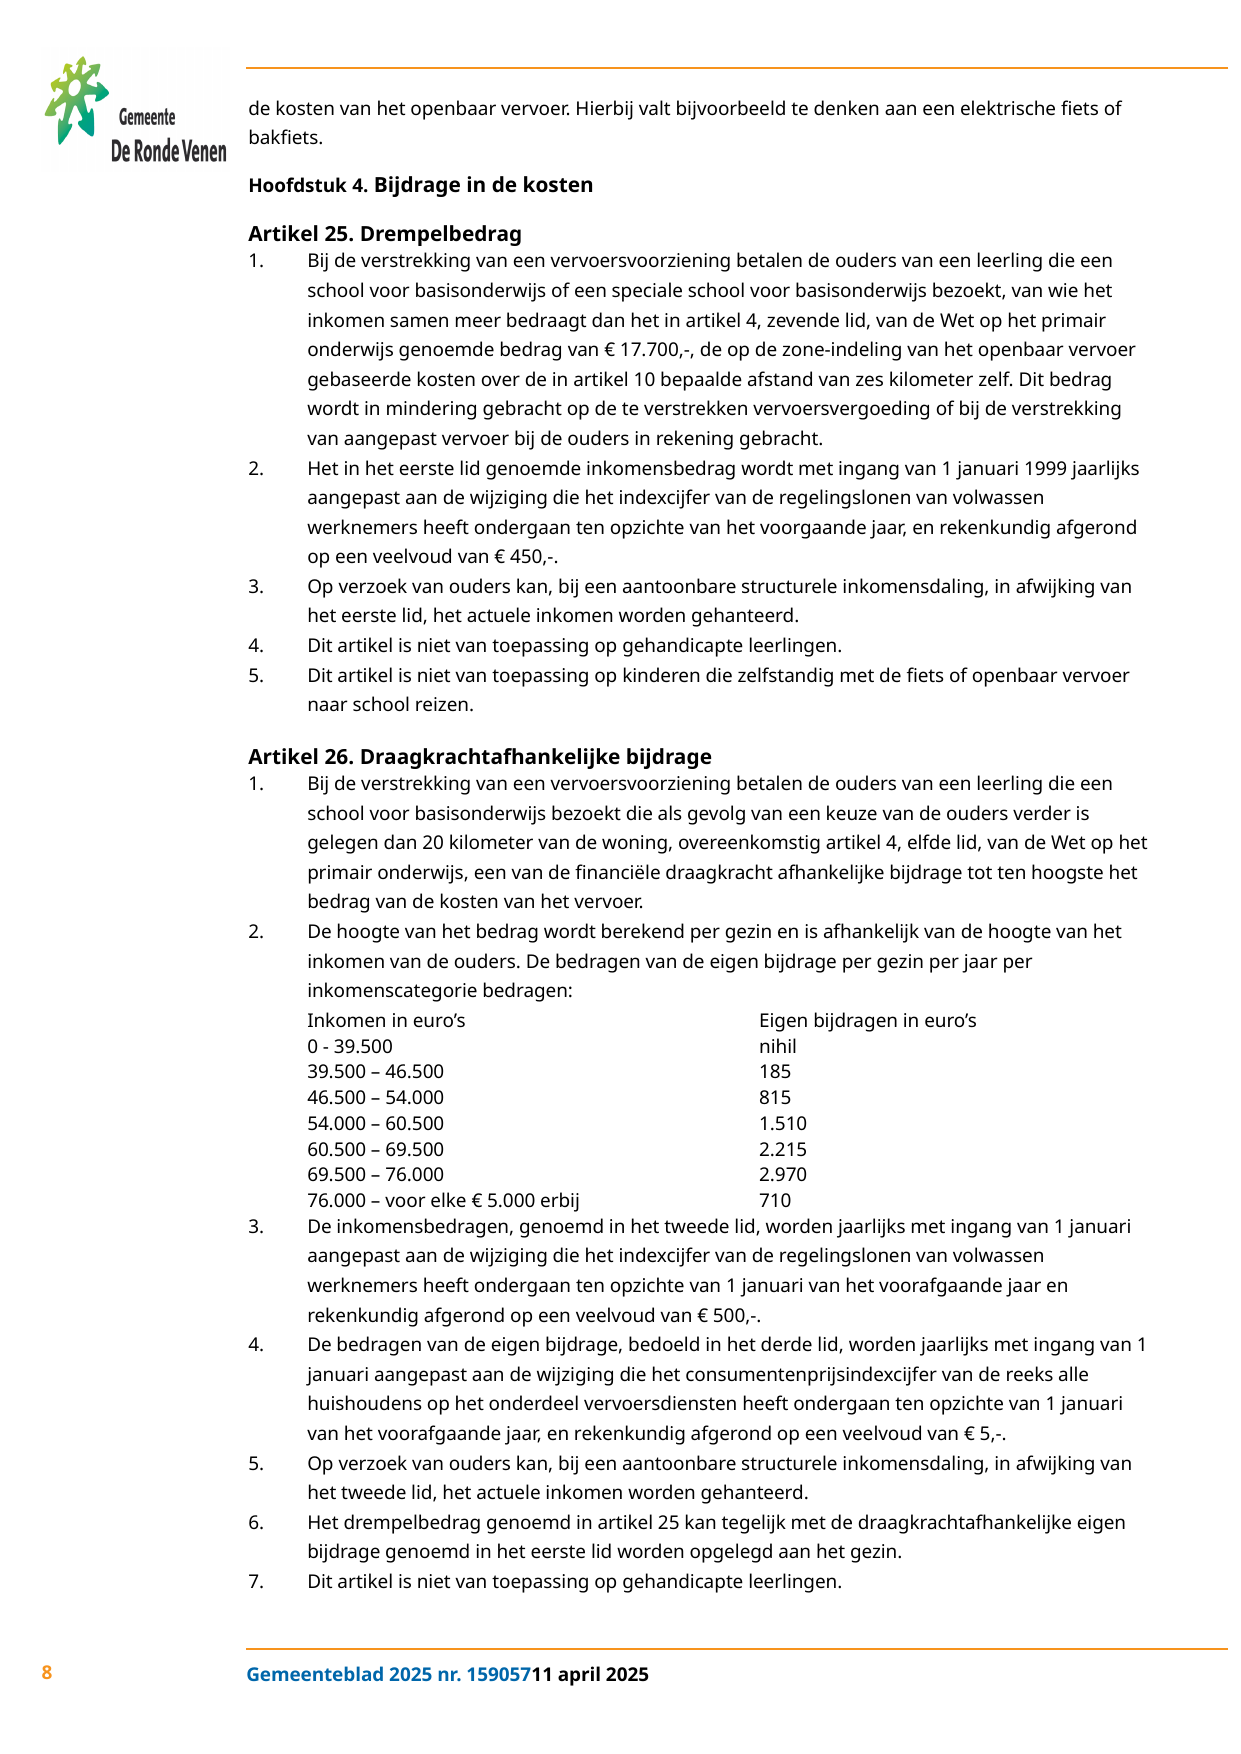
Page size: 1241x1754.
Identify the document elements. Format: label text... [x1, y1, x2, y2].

list Dit artikel is niet van toepassing op gehandicapte leerlingen. [248, 632, 1152, 658]
table_cell 710 [759, 1187, 1211, 1213]
table_cell 1.510 [759, 1110, 1211, 1136]
table_header Inkomen in euro’s [307, 1007, 759, 1033]
table_cell 185 [759, 1059, 1211, 1084]
list De inkomensbedragen, genoemd in het tweede lid, worden jaarlijks met ingang van 1 januari aangepast aan de wijziging die het indexcijfer van de regelingslonen van volwassen werknemers heeft ondergaan ten opzichte van 1 januari van het voorafgaande jaar en rekenkundig afgerond op een veelvoud van € 500,-. [248, 1213, 1152, 1327]
table_cell 60.500 – 69.500 [307, 1136, 759, 1161]
list De hoogte van het bedrag wordt berekend per gezin en is afhankelijk van de hoogte van het inkomen van de ouders. De bedragen van de eigen bijdrage per gezin per jaar per inkomenscategorie bedragen: [248, 918, 1152, 1003]
list Op verzoek van ouders kan, bij een aantoonbare structurele inkomensdaling, in afwijking van het tweede lid, het actuele inkomen worden gehanteerd. [248, 1450, 1152, 1505]
table_cell 46.500 – 54.000 [307, 1084, 759, 1110]
table_cell 76.000 – voor elke € 5.000 erbij [307, 1187, 759, 1213]
list Dit artikel is niet van toepassing op kinderen die zelfstandig met de fiets of openbaar vervoer naar school reizen. [248, 662, 1152, 717]
table_header Eigen bijdragen in euro’s [759, 1007, 1211, 1033]
table_cell 54.000 – 60.500 [307, 1110, 759, 1136]
table_cell 815 [759, 1084, 1211, 1110]
list Het drempelbedrag genoemd in artikel 25 kan tegelijk met de draagkrachtafhankelijke eigen bijdrage genoemd in het eerste lid worden opgelegd aan het gezin. [248, 1509, 1152, 1564]
text de kosten van het openbaar vervoer. Hierbij valt bijvoorbeeld te denken aan een elektrische fiets of bakfiets. [248, 95, 1152, 150]
list Het in het eerste lid genoemde inkomensbedrag wordt met ingang van 1 januari 1999 jaarlijks aangepast aan de wijziging die het indexcijfer van de regelingslonen van volwassen werknemers heeft ondergaan ten opzichte van het voorgaande jaar, en rekenkundig afgerond op een veelvoud van € 450,-. [248, 455, 1152, 569]
list De bedragen van de eigen bijdrage, bedoeld in het derde lid, worden jaarlijks met ingang van 1 januari aangepast aan de wijziging die het consumentenprijsindexcijfer van de reeks alle huishoudens op het onderdeel vervoersdiensten heeft ondergaan ten opzichte van 1 januari van het voorafgaande jaar, en rekenkundig afgerond op een veelvoud van € 5,-. [248, 1331, 1152, 1446]
table_cell 0 - 39.500 [307, 1033, 759, 1058]
list Op verzoek van ouders kan, bij een aantoonbare structurele inkomensdaling, in afwijking van het eerste lid, het actuele inkomen worden gehanteerd. [248, 573, 1152, 628]
table_cell 39.500 – 46.500 [307, 1059, 759, 1084]
list Dit artikel is niet van toepassing op gehandicapte leerlingen. [248, 1568, 1152, 1594]
picture [41, 47, 231, 172]
list Bij de verstrekking van een vervoersvoorziening betalen de ouders van een leerling die een school voor basisonderwijs bezoekt die als gevolg van een keuze van de ouders verder is gelegen dan 20 kilometer van de woning, overeenkomstig artikel 4, elfde lid, van de Wet op het primair onderwijs, een van de financiële draagkracht afhankelijke bijdrage tot ten hoogste het bedrag van de kosten van het vervoer. [248, 770, 1152, 914]
text Artikel 25. Drempelbedrag [248, 219, 1152, 248]
table_cell nihil [759, 1033, 1211, 1058]
list Bij de verstrekking van een vervoersvoorziening betalen de ouders van een leerling die een school voor basisonderwijs of een speciale school voor basisonderwijs bezoekt, van wie het inkomen samen meer bedraagt dan het in artikel 4, zevende lid, van de Wet op het primair onderwijs genoemde bedrag van € 17.700,-, de op de zone-indeling van het openbaar vervoer gebaseerde kosten over de in artikel 10 bepaalde afstand van zes kilometer zelf. Dit bedrag wordt in mindering gebracht op de te verstrekken vervoersvergoeding of bij de verstrekking van aangepast vervoer bij de ouders in rekening gebracht. [248, 248, 1152, 451]
table_cell 69.500 – 76.000 [307, 1161, 759, 1187]
table_cell 2.215 [759, 1136, 1211, 1161]
text Hoofdstuk 4. Bijdrage in de kosten [248, 170, 1152, 198]
text Artikel 26. Draagkrachtafhankelijke bijdrage [248, 742, 1152, 770]
table_cell 2.970 [759, 1161, 1211, 1187]
